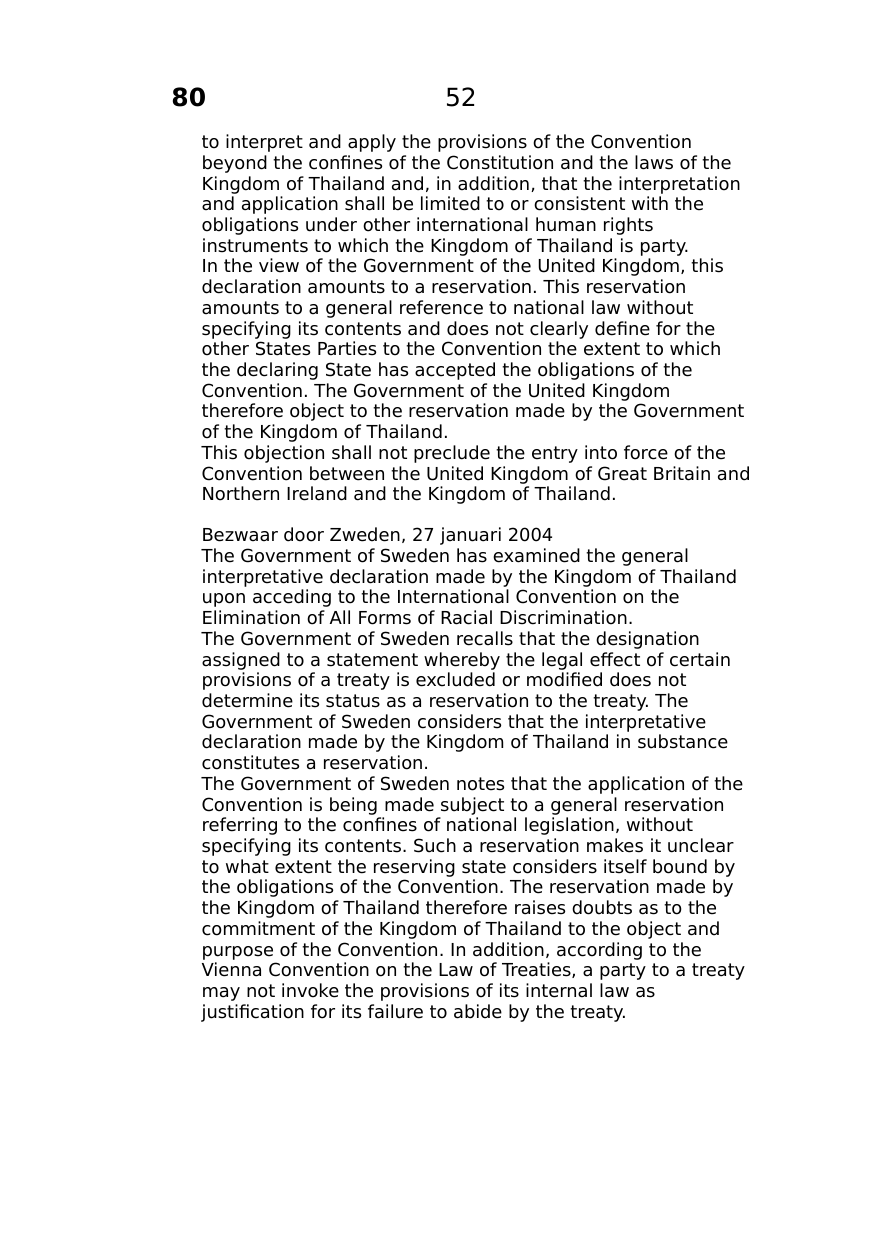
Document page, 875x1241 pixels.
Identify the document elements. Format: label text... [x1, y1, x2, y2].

text The Government of Sweden recalls that the designation assigned to a statement whereby the legal effect of certain provisions of a treaty is excluded or modified does not determine its status as a reservation to the treaty. The Government of Sweden considers that the interpretative declaration made by the Kingdom of Thailand in substance constitutes a reservation. [201, 629, 756, 774]
text to interpret and apply the provisions of the Convention beyond the confines of the Constitution and the laws of the Kingdom of Thailand and, in addition, that the interpretation and application shall be limited to or consistent with the obligations under other international human rights instruments to which the Kingdom of Thailand is party. [201, 132, 756, 256]
text The Government of Sweden has examined the general interpretative declaration made by the Kingdom of Thailand upon acceding to the International Convention on the Elimination of All Forms of Racial Discrimination. [201, 546, 756, 629]
text This objection shall not preclude the entry into force of the Convention between the United Kingdom of Great Britain and Northern Ireland and the Kingdom of Thailand. [201, 443, 756, 505]
text In the view of the Government of the United Kingdom, this declaration amounts to a reservation. This reservation amounts to a general reference to national law without specifying its contents and does not clearly define for the other States Parties to the Convention the extent to which the declaring State has accepted the obligations of the Convention. The Government of the United Kingdom therefore object to the reservation made by the Government of the Kingdom of Thailand. [201, 256, 756, 443]
text Bezwaar door Zweden, 27 januari 2004 [201, 525, 756, 546]
text The Government of Sweden notes that the application of the Convention is being made subject to a general reservation referring to the confines of national legislation, without specifying its contents. Such a reservation makes it unclear to what extent the reserving state considers itself bound by the obligations of the Convention. The reservation made by the Kingdom of Thailand therefore raises doubts as to the commitment of the Kingdom of Thailand to the object and purpose of the Convention. In addition, according to the Vienna Convention on the Law of Treaties, a party to a treaty may not invoke the provisions of its internal law as justification for its failure to abide by the treaty. [201, 774, 756, 1022]
